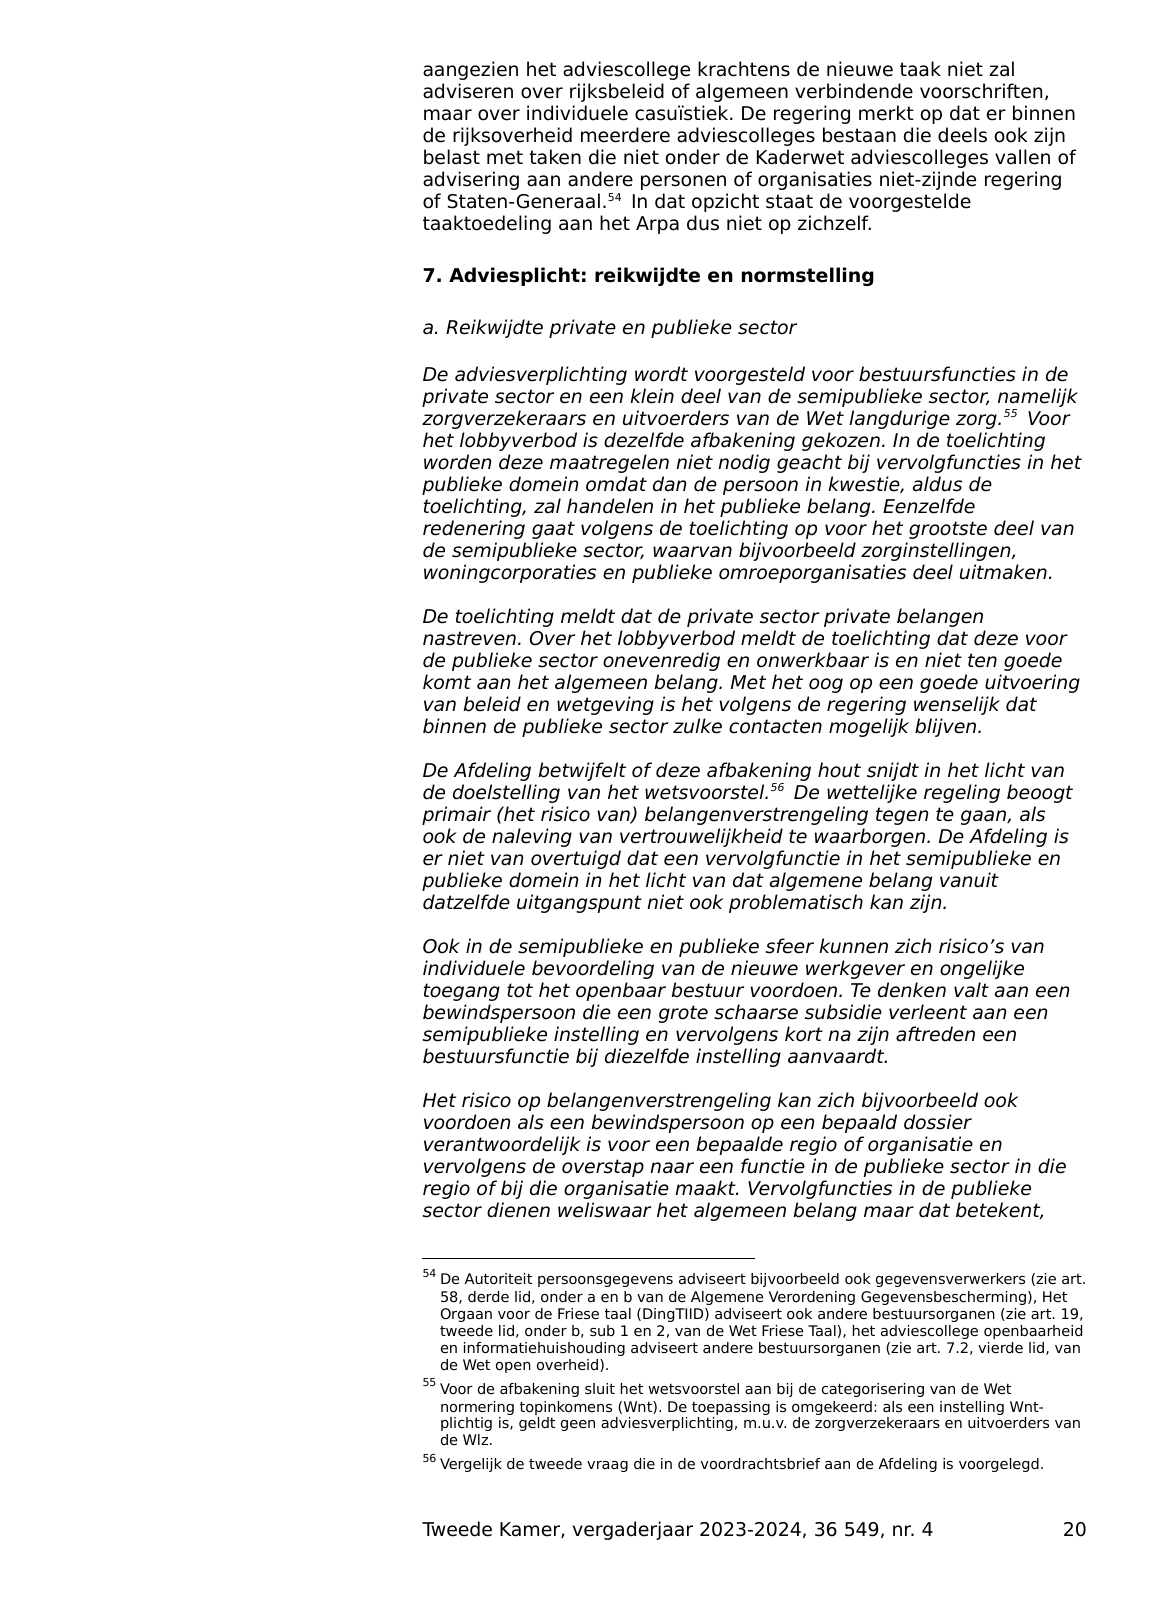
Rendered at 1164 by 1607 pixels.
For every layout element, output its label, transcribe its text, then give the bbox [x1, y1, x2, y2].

text De toelichting meldt dat de private sector private belangen nastreven. Over het lobbyverbod meldt de toelichting dat deze voor de publieke sector onevenredig en onwerkbaar is en niet ten goede komt aan het algemeen belang. Met het oog op een goede uitvoering van beleid en wetgeving is het volgens de regering wenselijk dat binnen de publieke sector zulke contacten mogelijk blijven. [422, 606, 1087, 738]
text Het risico op belangenverstrengeling kan zich bijvoorbeeld ook voordoen als een bewindspersoon op een bepaald dossier verantwoordelijk is voor een bepaalde regio of organisatie en vervolgens de overstap naar een functie in de publieke sector in die regio of bij die organisatie maakt. Vervolgfuncties in de publieke sector dienen weliswaar het algemeen belang maar dat betekent, [422, 1090, 1087, 1222]
text De Autoriteit persoonsgegevens adviseert bijvoorbeeld ook gegevensverwerkers (zie art. 58, derde lid, onder a en b van de Algemene Verordening Gegevensbescherming), Het Orgaan voor de Friese taal (DingTIID) adviseert ook andere bestuursorganen (zie art. 19, tweede lid, onder b, sub 1 en 2, van de Wet Friese Taal), het adviescollege openbaarheid en informatiehuishouding adviseert andere bestuursorganen (zie art. 7.2, vierde lid, van de Wet open overheid). [422, 1267, 1087, 1374]
text aangezien het adviescollege krachtens de nieuwe taak niet zal adviseren over rijksbeleid of algemeen verbindende voorschriften, maar over individuele casuïstiek. De regering merkt op dat er binnen de rijksoverheid meerdere adviescolleges bestaan die deels ook zijn belast met taken die niet onder de Kaderwet adviescolleges vallen of advisering aan andere personen of organisaties niet-zijnde regering of Staten-Generaal. In dat opzicht staat de voorgestelde taaktoedeling aan het Arpa dus niet op zichzelf. [422, 59, 1087, 235]
text Vergelijk de tweede vraag die in de voordrachtsbrief aan de Afdeling is voorgelegd. [422, 1452, 1087, 1474]
text Voor de afbakening sluit het wetsvoorstel aan bij de categorisering van de Wet normering topinkomens (Wnt). De toepassing is omgekeerd: als een instelling Wnt-plichtig is, geldt geen adviesverplichting, m.u.v. de zorgverzekeraars en uitvoerders van de Wlz. [422, 1377, 1087, 1449]
subtitle 7. Adviesplicht: reikwijdte en normstelling [422, 265, 1087, 287]
subtitle a. Reikwijdte private en publieke sector [422, 317, 1087, 339]
text De Afdeling betwijfelt of deze afbakening hout snijdt in het licht van de doelstelling van het wetsvoorstel. De wettelijke regeling beoogt primair (het risico van) belangenverstrengeling tegen te gaan, als ook de naleving van vertrouwelijkheid te waarborgen. De Afdeling is er niet van overtuigd dat een vervolgfunctie in het semipublieke en publieke domein in het licht van dat algemene belang vanuit datzelfde uitgangspunt niet ook problematisch kan zijn. [422, 760, 1087, 914]
text De adviesverplichting wordt voorgesteld voor bestuursfuncties in de private sector en een klein deel van de semipublieke sector, namelijk zorgverzekeraars en uitvoerders van de Wet langdurige zorg. Voor het lobbyverbod is dezelfde afbakening gekozen. In de toelichting worden deze maatregelen niet nodig geacht bij vervolgfuncties in het publieke domein omdat dan de persoon in kwestie, aldus de toelichting, zal handelen in het publieke belang. Eenzelfde redenering gaat volgens de toelichting op voor het grootste deel van de semipublieke sector, waarvan bijvoorbeeld zorginstellingen, woningcorporaties en publieke omroeporganisaties deel uitmaken. [422, 364, 1087, 584]
text Ook in de semipublieke en publieke sfeer kunnen zich risico’s van individuele bevoordeling van de nieuwe werkgever en ongelijke toegang tot het openbaar bestuur voordoen. Te denken valt aan een bewindspersoon die een grote schaarse subsidie verleent aan een semipublieke instelling en vervolgens kort na zijn aftreden een bestuursfunctie bij diezelfde instelling aanvaardt. [422, 936, 1087, 1068]
